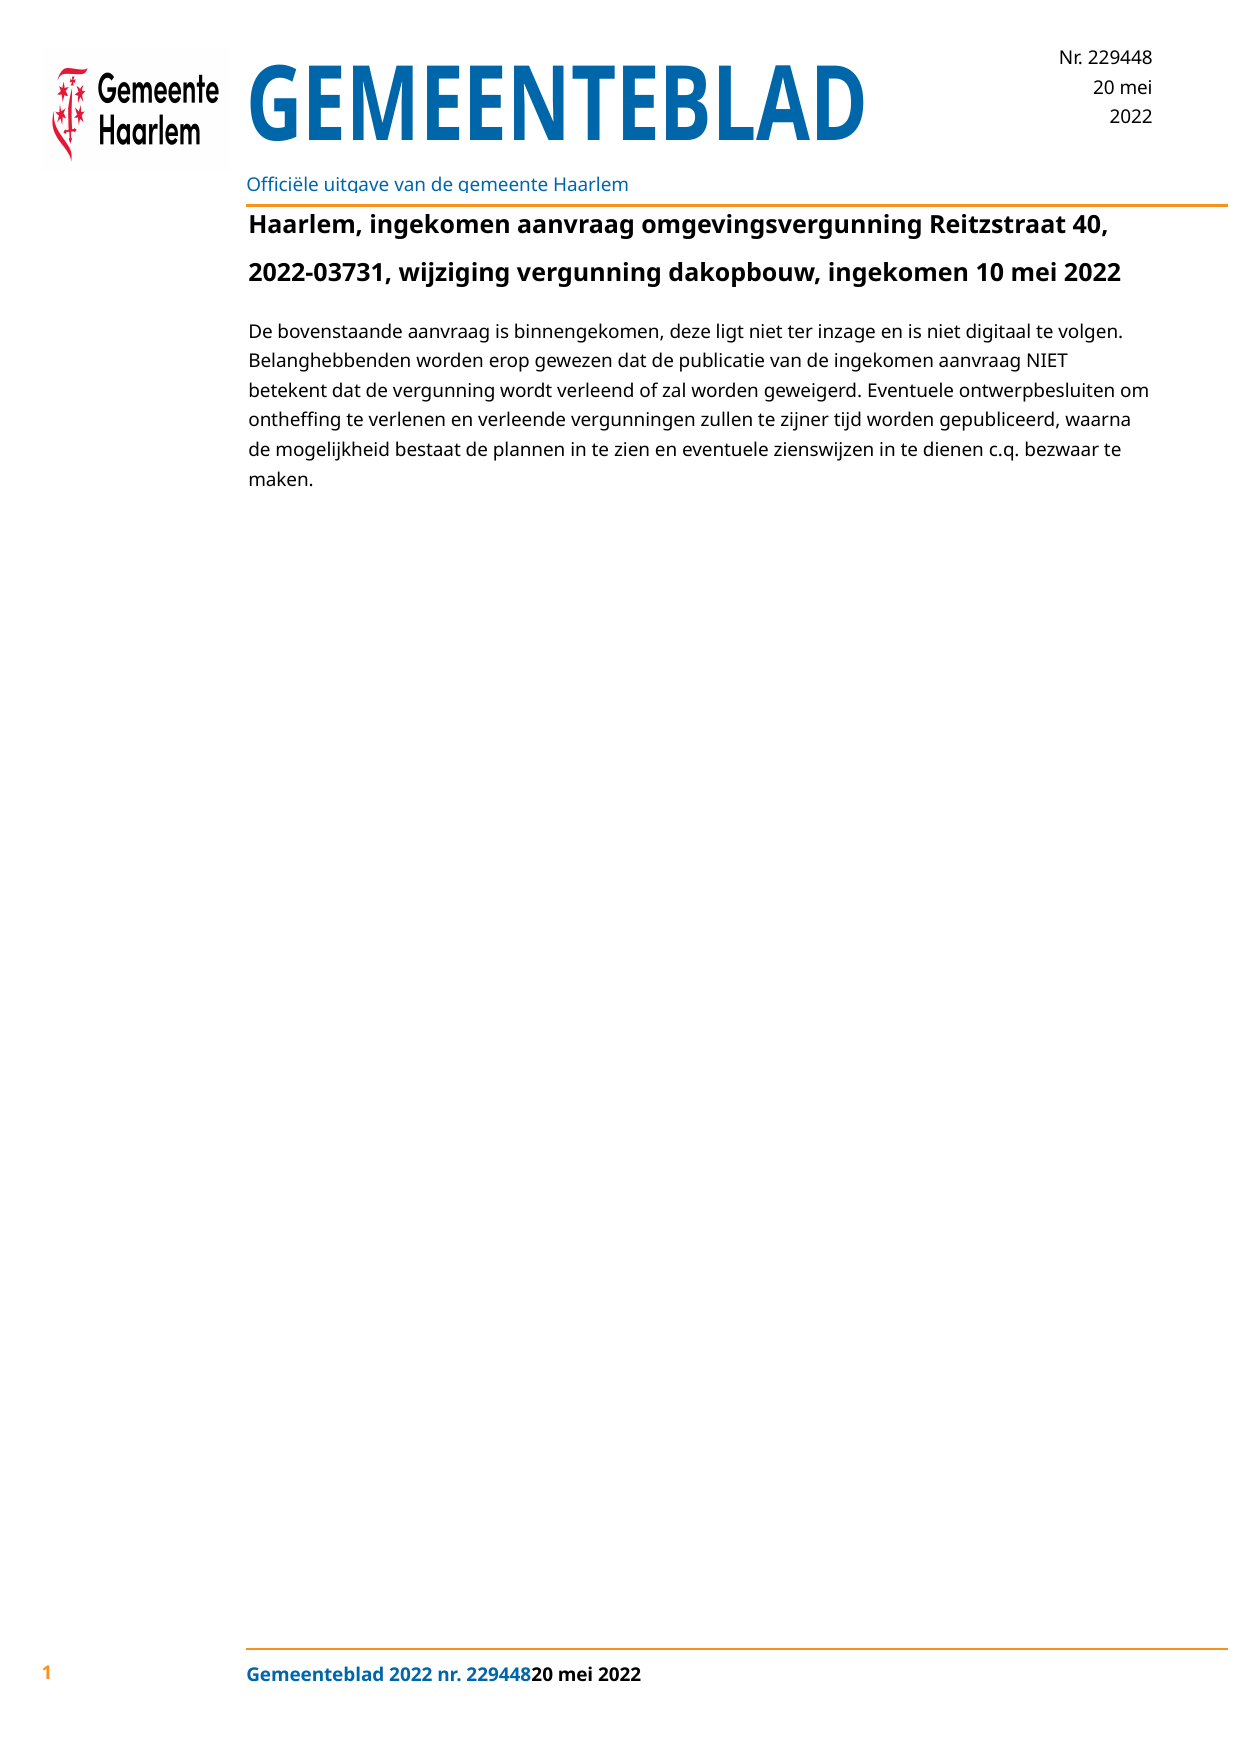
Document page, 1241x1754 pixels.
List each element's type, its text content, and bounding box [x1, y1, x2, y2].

text Haarlem, ingekomen aanvraag omgevingsvergunning Reitzstraat 40, 2022-03731, wijziging vergunning dakopbouw, ingekomen 10 mei 2022 [248, 207, 1152, 288]
text De bovenstaande aanvraag is binnengekomen, deze ligt niet ter inzage en is niet digitaal te volgen. Belanghebbenden worden erop gewezen dat de publicatie van de ingekomen aanvraag NIET betekent dat de vergunning wordt verleend of zal worden geweigerd. Eventuele ontwerpbesluiten om ontheffing te verlenen en verleende vergunningen zullen te zijner tijd worden gepubliceerd, waarna de mogelijkheid bestaat de plannen in te zien en eventuele zienswijzen in te dienen c.q. bezwaar te maken. [248, 318, 1152, 492]
picture [41, 47, 231, 172]
